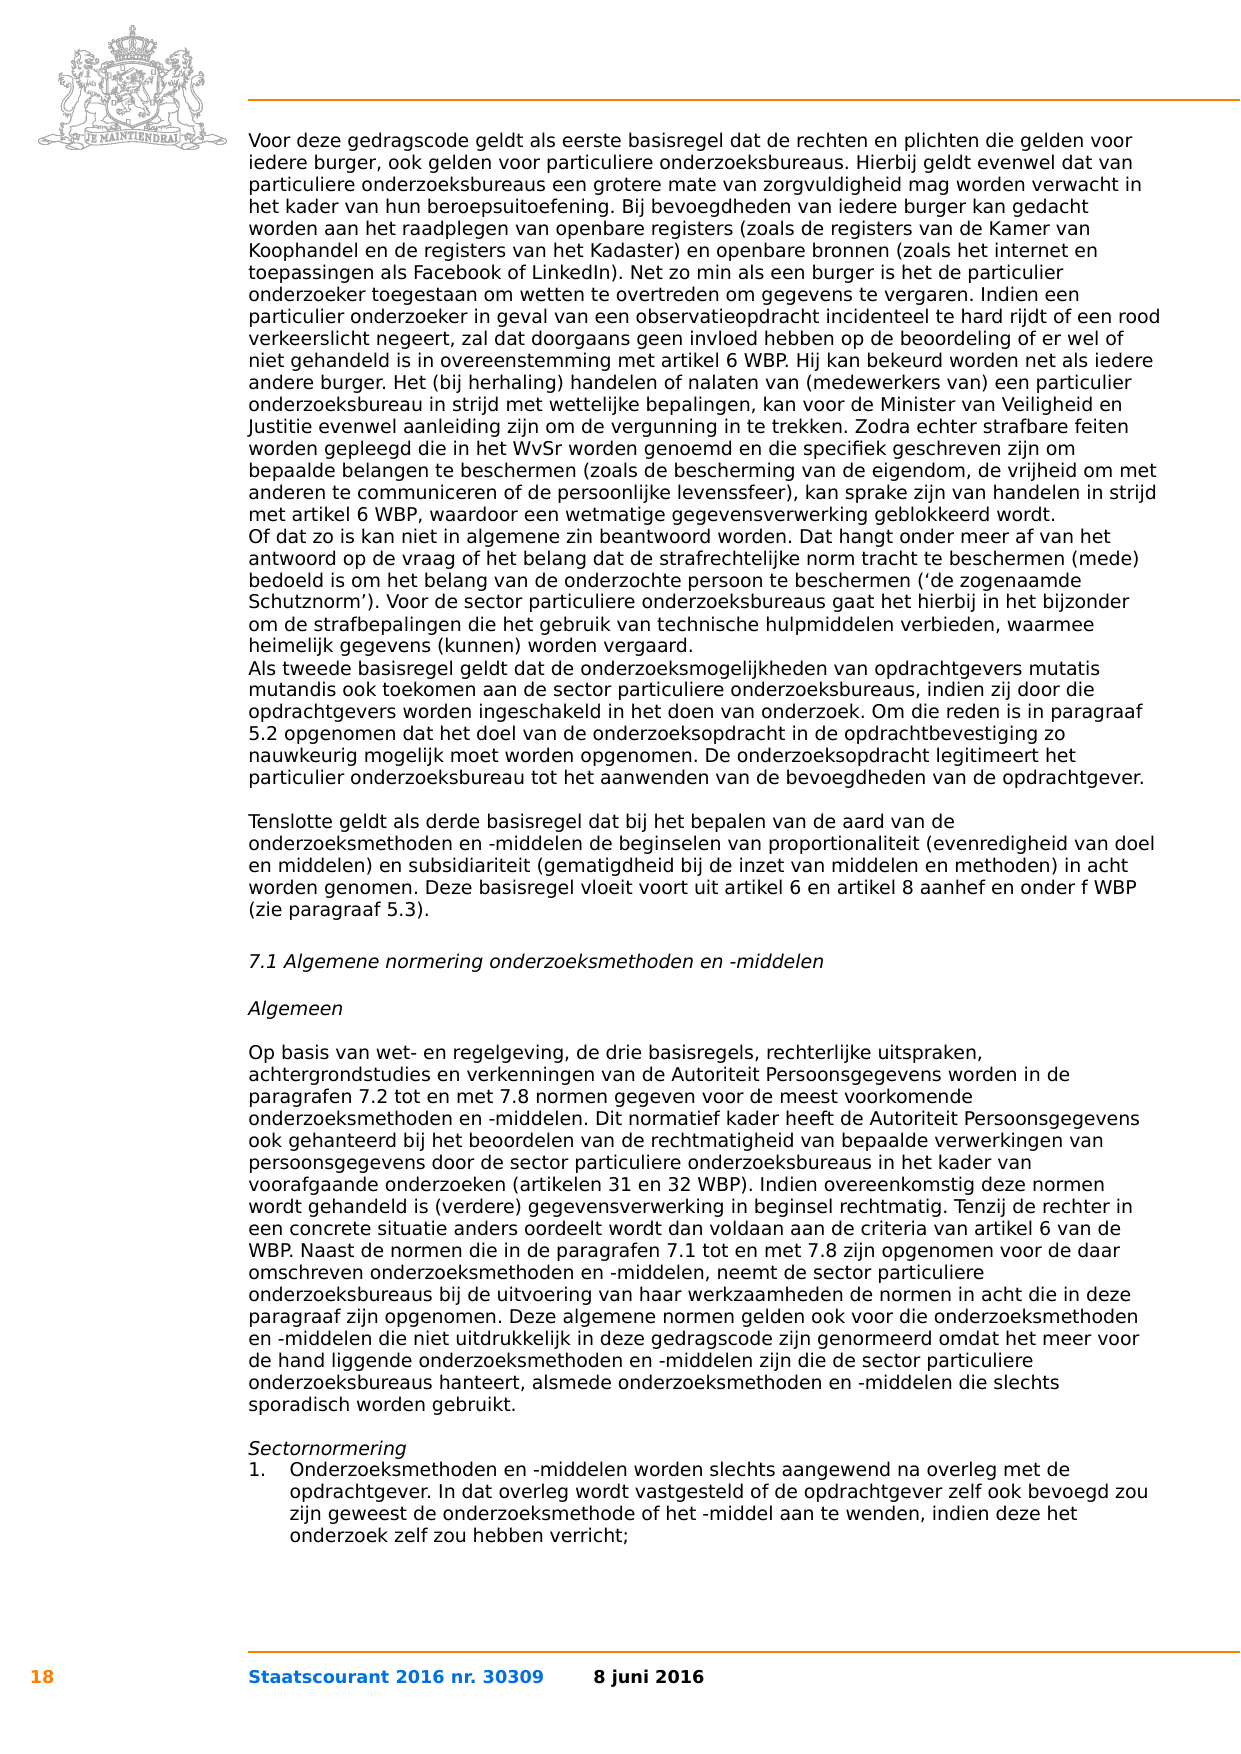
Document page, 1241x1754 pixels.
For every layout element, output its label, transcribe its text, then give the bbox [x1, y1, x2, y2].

subtitle Sectornormering [248, 1437, 1163, 1459]
subtitle 7.1 Algemene normering onderzoeksmethoden en -middelen [248, 951, 1163, 973]
subtitle Algemeen [248, 998, 1163, 1020]
text Tenslotte geldt als derde basisregel dat bij het bepalen van de aard van de onderzoeksmethoden en -middelen de beginselen van proportionaliteit (evenredigheid van doel en middelen) en subsidiariteit (gematigdheid bij de inzet van middelen en methoden) in acht worden genomen. Deze basisregel vloeit voort uit artikel 6 en artikel 8 aanhef en onder f WBP (zie paragraaf 5.3). [248, 811, 1163, 921]
text Voor deze gedragscode geldt als eerste basisregel dat de rechten en plichten die gelden voor iedere burger, ook gelden voor particuliere onderzoeksbureaus. Hierbij geldt evenwel dat van particuliere onderzoeksbureaus een grotere mate van zorgvuldigheid mag worden verwacht in het kader van hun beroepsuitoefening. Bij bevoegdheden van iedere burger kan gedacht worden aan het raadplegen van openbare registers (zoals de registers van de Kamer van Koophandel en de registers van het Kadaster) en openbare bronnen (zoals het internet en toepassingen als Facebook of LinkedIn). Net zo min als een burger is het de particulier onderzoeker toegestaan om wetten te overtreden om gegevens te vergaren. Indien een particulier onderzoeker in geval van een observatieopdracht incidenteel te hard rijdt of een rood verkeerslicht negeert, zal dat doorgaans geen invloed hebben op de beoordeling of er wel of niet gehandeld is in overeenstemming met artikel 6 WBP. Hij kan bekeurd worden net als iedere andere burger. Het (bij herhaling) handelen of nalaten van (medewerkers van) een particulier onderzoeksbureau in strijd met wettelijke bepalingen, kan voor de Minister van Veiligheid en Justitie evenwel aanleiding zijn om de vergunning in te trekken. Zodra echter strafbare feiten worden gepleegd die in het WvSr worden genoemd en die specifiek geschreven zijn om bepaalde belangen te beschermen (zoals de bescherming van de eigendom, de vrijheid om met anderen te communiceren of de persoonlijke levenssfeer), kan sprake zijn van handelen in strijd met artikel 6 WBP, waardoor een wetmatige gegevensverwerking geblokkeerd wordt. [248, 130, 1163, 526]
picture [38, 25, 227, 150]
text Op basis van wet- en regelgeving, de drie basisregels, rechterlijke uitspraken, achtergrondstudies en verkenningen van de Autoriteit Persoonsgegevens worden in de paragrafen 7.2 tot en met 7.8 normen gegeven voor de meest voorkomende onderzoeksmethoden en -middelen. Dit normatief kader heeft de Autoriteit Persoonsgegevens ook gehanteerd bij het beoordelen van de rechtmatigheid van bepaalde verwerkingen van persoonsgegevens door de sector particuliere onderzoeksbureaus in het kader van voorafgaande onderzoeken (artikelen 31 en 32 WBP). Indien overeenkomstig deze normen wordt gehandeld is (verdere) gegevensverwerking in beginsel rechtmatig. Tenzij de rechter in een concrete situatie anders oordeelt wordt dan voldaan aan de criteria van artikel 6 van de WBP. Naast de normen die in de paragrafen 7.1 tot en met 7.8 zijn opgenomen voor de daar omschreven onderzoeksmethoden en -middelen, neemt de sector particuliere onderzoeksbureaus bij de uitvoering van haar werkzaamheden de normen in acht die in deze paragraaf zijn opgenomen. Deze algemene normen gelden ook voor die onderzoeksmethoden en -middelen die niet uitdrukkelijk in deze gedragscode zijn genormeerd omdat het meer voor de hand liggende onderzoeksmethoden en -middelen zijn die de sector particuliere onderzoeksbureaus hanteert, alsmede onderzoeksmethoden en -middelen die slechts sporadisch worden gebruikt. [248, 1042, 1163, 1416]
text Of dat zo is kan niet in algemene zin beantwoord worden. Dat hangt onder meer af van het antwoord op de vraag of het belang dat de strafrechtelijke norm tracht te beschermen (mede) bedoeld is om het belang van de onderzochte persoon te beschermen (‘de zogenaamde Schutznorm’). Voor de sector particuliere onderzoeksbureaus gaat het hierbij in het bijzonder om de strafbepalingen die het gebruik van technische hulpmiddelen verbieden, waarmee heimelijk gegevens (kunnen) worden vergaard. [248, 526, 1163, 657]
text Als tweede basisregel geldt dat de onderzoeksmogelijkheden van opdrachtgevers mutatis mutandis ook toekomen aan de sector particuliere onderzoeksbureaus, indien zij door die opdrachtgevers worden ingeschakeld in het doen van onderzoek. Om die reden is in paragraaf 5.2 opgenomen dat het doel van de onderzoeksopdracht in de opdrachtbevestiging zo nauwkeurig mogelijk moet worden opgenomen. De onderzoeksopdracht legitimeert het particulier onderzoeksbureau tot het aanwenden van de bevoegdheden van de opdrachtgever. [248, 657, 1163, 789]
text 1. Onderzoeksmethoden en -middelen worden slechts aangewend na overleg met de opdrachtgever. In dat overleg wordt vastgesteld of de opdrachtgever zelf ook bevoegd zou zijn geweest de onderzoeksmethode of het -middel aan te wenden, indien deze het onderzoek zelf zou hebben verricht; [248, 1459, 1163, 1547]
